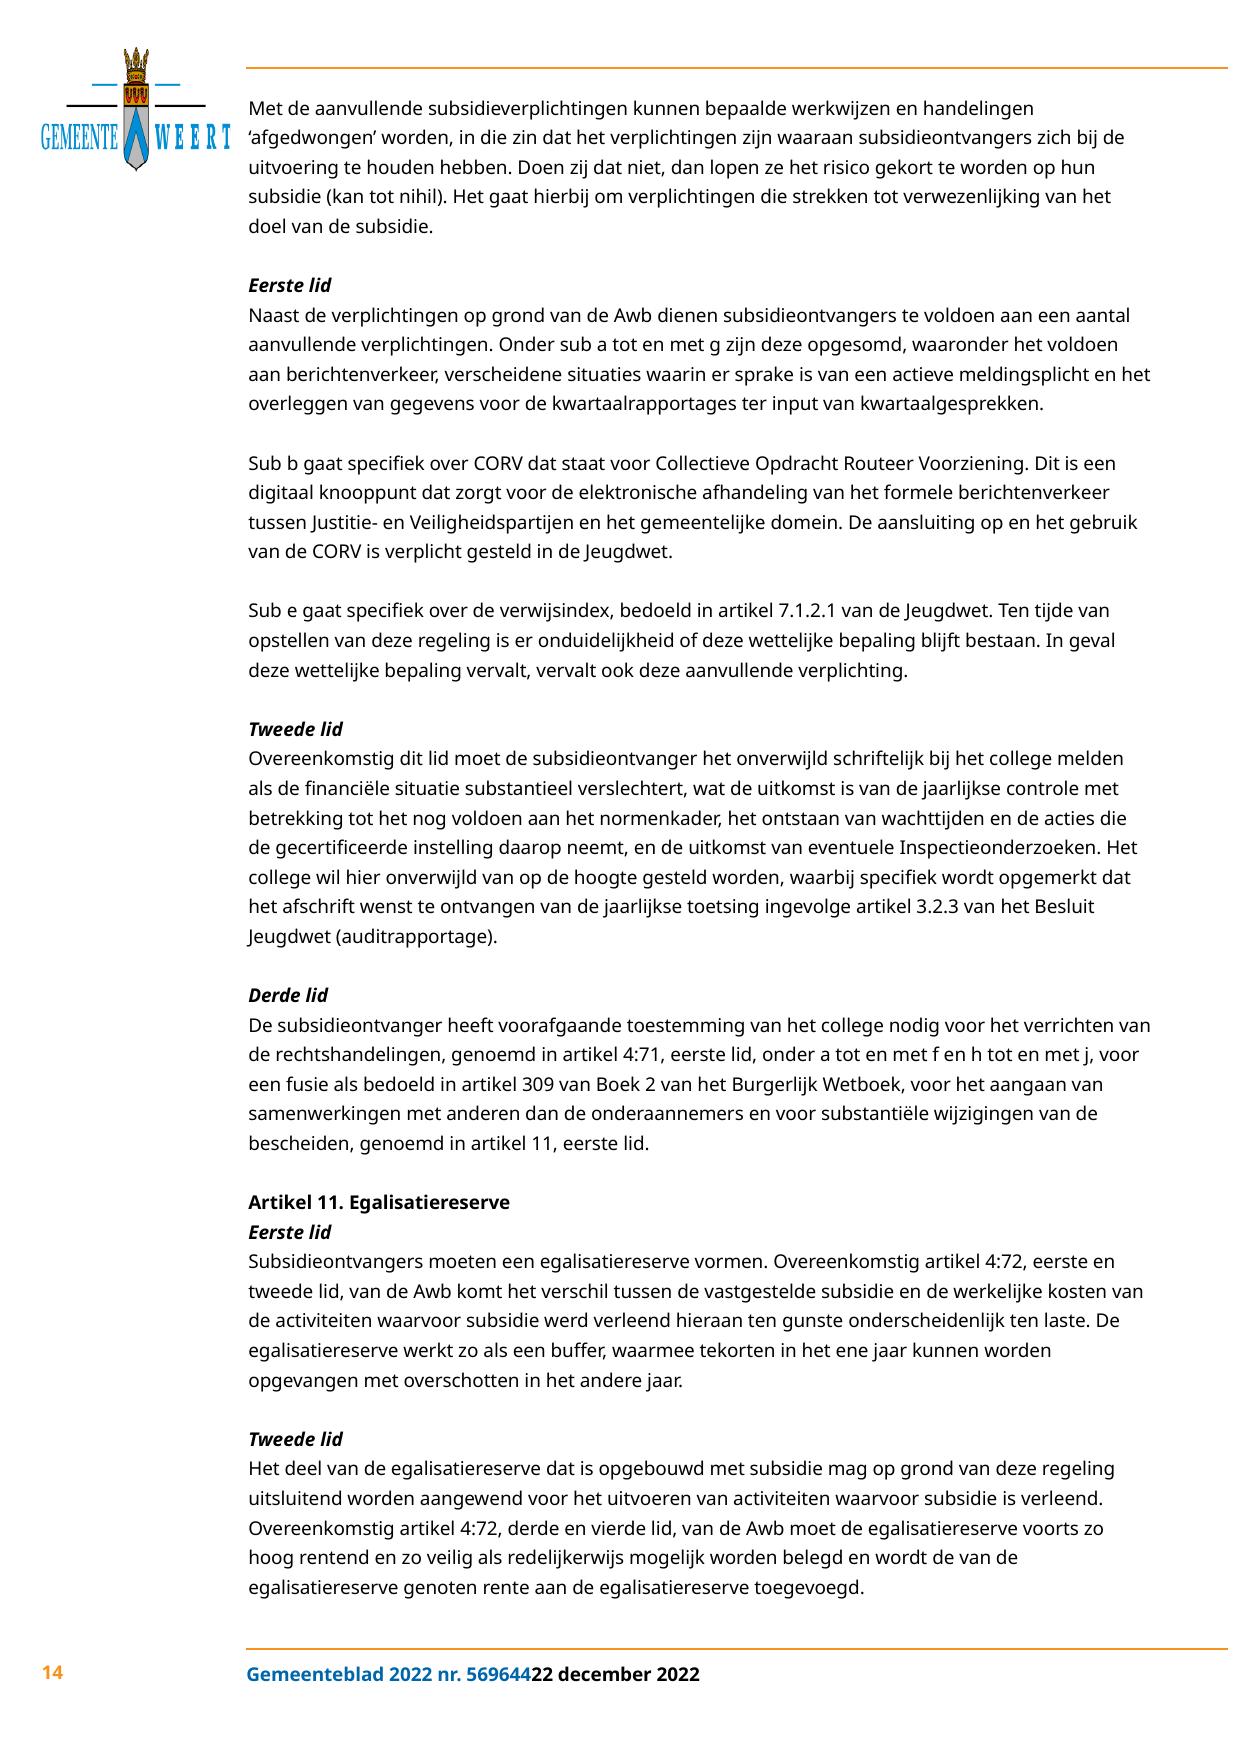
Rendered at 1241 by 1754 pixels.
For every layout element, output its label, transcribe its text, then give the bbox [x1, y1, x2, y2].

text Naast de verplichtingen op grond van de Awb dienen subsidieontvangers te voldoen aan een aantal aanvullende verplichtingen. Onder sub a tot en met g zijn deze opgesomd, waaronder het voldoen aan berichtenverkeer, verscheidene situaties waarin er sprake is van een actieve meldingsplicht en het overleggen van gegevens voor de kwartaalrapportages ter input van kwartaalgesprekken. [248, 302, 1152, 416]
text De subsidieontvanger heeft voorafgaande toestemming van het college nodig voor het verrichten van de rechtshandelingen, genoemd in artikel 4:71, eerste lid, onder a tot en met f en h tot en met j, voor een fusie als bedoeld in artikel 309 van Boek 2 van het Burgerlijk Wetboek, voor het aangaan van samenwerkingen met anderen dan de onderaannemers en voor substantiële wijzigingen van de bescheiden, genoemd in artikel 11, eerste lid. [248, 1012, 1152, 1156]
text Artikel 11. Egalisatiereserve [248, 1189, 1152, 1215]
text Subsidieontvangers moeten een egalisatiereserve vormen. Overeenkomstig artikel 4:72, eerste en tweede lid, van de Awb komt het verschil tussen de vastgestelde subsidie en de werkelijke kosten van de activiteiten waarvoor subsidie werd verleend hieraan ten gunste onderscheidenlijk ten laste. De egalisatiereserve werkt zo als een buffer, waarmee tekorten in het ene jaar kunnen worden opgevangen met overschotten in het andere jaar. [248, 1248, 1152, 1393]
text Het deel van de egalisatiereserve dat is opgebouwd met subsidie mag op grond van deze regeling uitsluitend worden aangewend voor het uitvoeren van activiteiten waarvoor subsidie is verleend. Overeenkomstig artikel 4:72, derde en vierde lid, van de Awb moet de egalisatiereserve voorts zo hoog rentend en zo veilig als redelijkerwijs mogelijk worden belegd en wordt de van de egalisatiereserve genoten rente aan de egalisatiereserve toegevoegd. [248, 1456, 1152, 1600]
text Tweede lid [248, 716, 1152, 742]
text Tweede lid [248, 1426, 1152, 1452]
text Sub e gaat specifiek over de verwijsindex, bedoeld in artikel 7.1.2.1 van de Jeugdwet. Ten tijde van opstellen van deze regeling is er onduidelijkheid of deze wettelijke bepaling blijft bestaan. In geval deze wettelijke bepaling vervalt, vervalt ook deze aanvullende verplichting. [248, 598, 1152, 683]
text Eerste lid [248, 272, 1152, 298]
text Overeenkomstig dit lid moet de subsidieontvanger het onverwijld schriftelijk bij het college melden als de financiële situatie substantieel verslechtert, wat de uitkomst is van de jaarlijkse controle met betrekking tot het nog voldoen aan het normenkader, het ontstaan van wachttijden en de acties die de gecertificeerde instelling daarop neemt, en de uitkomst van eventuele Inspectieonderzoeken. Het college wil hier onverwijld van op de hoogte gesteld worden, waarbij specifiek wordt opgemerkt dat het afschrift wenst te ontvangen van de jaarlijkse toetsing ingevolge artikel 3.2.3 van het Besluit Jeugdwet (auditrapportage). [248, 746, 1152, 949]
text Derde lid [248, 982, 1152, 1008]
picture [41, 47, 231, 172]
text Met de aanvullende subsidieverplichtingen kunnen bepaalde werkwijzen en handelingen ‘afgedwongen’ worden, in die zin dat het verplichtingen zijn waaraan subsidieontvangers zich bij de uitvoering te houden hebben. Doen zij dat niet, dan lopen ze het risico gekort te worden op hun subsidie (kan tot nihil). Het gaat hierbij om verplichtingen die strekken tot verwezenlijking van het doel van de subsidie. [248, 95, 1152, 239]
text Eerste lid [248, 1219, 1152, 1245]
text Sub b gaat specifiek over CORV dat staat voor Collectieve Opdracht Routeer Voorziening. Dit is een digitaal knooppunt dat zorgt voor de elektronische afhandeling van het formele berichtenverkeer tussen Justitie- en Veiligheidspartijen en het gemeentelijke domein. De aansluiting op en het gebruik van de CORV is verplicht gesteld in de Jeugdwet. [248, 450, 1152, 564]
